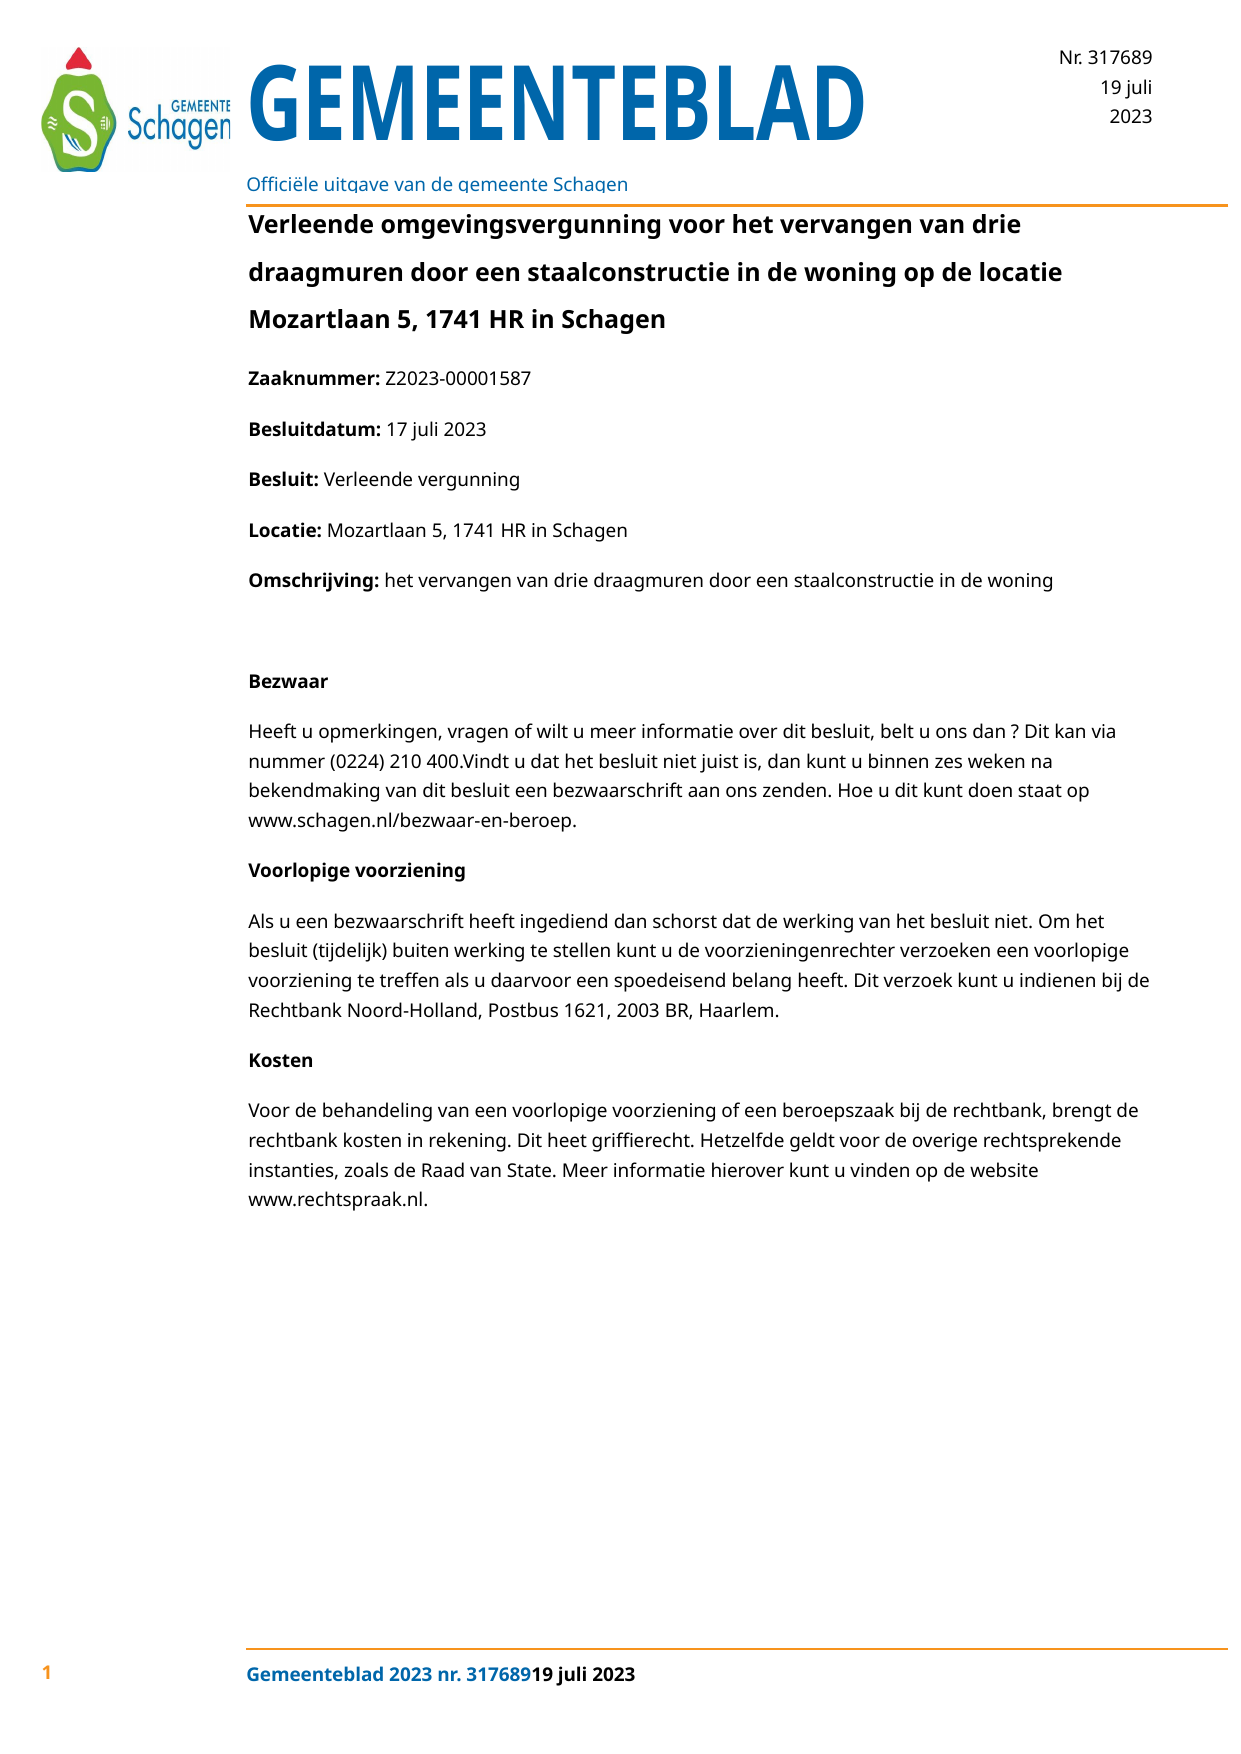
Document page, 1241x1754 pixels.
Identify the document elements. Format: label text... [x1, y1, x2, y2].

text Heeft u opmerkingen, vragen of wilt u meer informatie over dit besluit, belt u ons dan ? Dit kan via nummer (0224) 210 400.Vindt u dat het besluit niet juist is, dan kunt u binnen zes weken na bekendmaking van dit besluit een bezwaarschrift aan ons zenden. Hoe u dit kunt doen staat op www.schagen.nl/bezwaar-en-beroep. [248, 718, 1152, 833]
text Voorlopige voorziening [248, 858, 1152, 883]
picture [41, 47, 231, 172]
text Locatie: Mozartlaan 5, 1741 HR in Schagen [248, 517, 1152, 542]
text Bezwaar [248, 668, 1152, 694]
text Voor de behandeling van een voorlopige voorziening of een beroepszaak bij de rechtbank, brengt de rechtbank kosten in rekening. Dit heet griffierecht. Hetzelfde geldt voor de overige rechtsprekende instanties, zoals de Raad van State. Meer informatie hierover kunt u vinden op de website www.rechtspraak.nl. [248, 1098, 1152, 1212]
text Besluitdatum: 17 juli 2023 [248, 416, 1152, 442]
text Besluit: Verleende vergunning [248, 466, 1152, 492]
text Zaaknummer: Z2023-00001587 [248, 366, 1152, 391]
text Verleende omgevingsvergunning voor het vervangen van drie draagmuren door een staalconstructie in de woning op de locatie Mozartlaan 5, 1741 HR in Schagen [248, 207, 1152, 336]
text Omschrijving: het vervangen van drie draagmuren door een staalconstructie in de woning [248, 567, 1152, 593]
text Kosten [248, 1047, 1152, 1073]
text Als u een bezwaarschrift heeft ingediend dan schorst dat de werking van het besluit niet. Om het besluit (tijdelijk) buiten werking te stellen kunt u de voorzieningenrechter verzoeken een voorlopige voorziening te treffen als u daarvoor een spoedeisend belang heeft. Dit verzoek kunt u indienen bij de Rechtbank Noord-Holland, Postbus 1621, 2003 BR, Haarlem. [248, 908, 1152, 1022]
